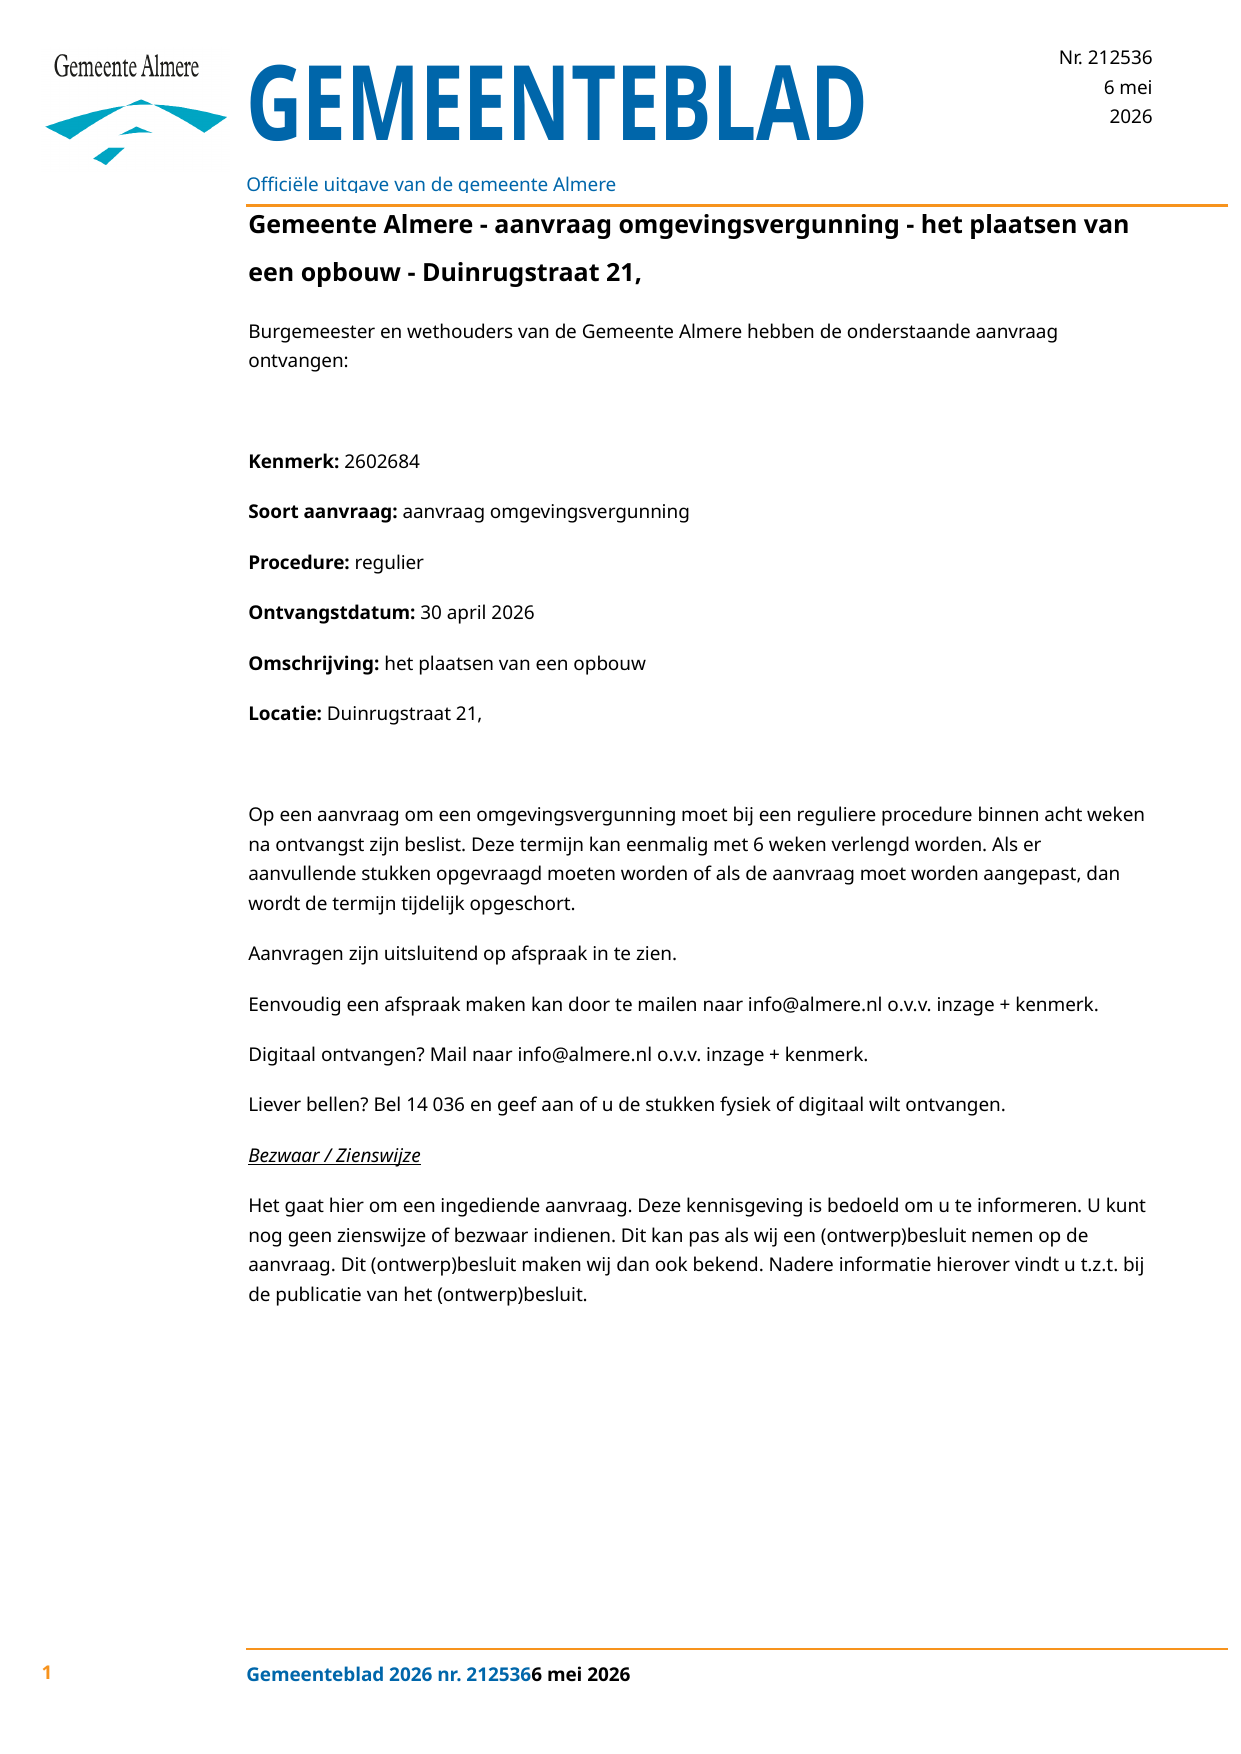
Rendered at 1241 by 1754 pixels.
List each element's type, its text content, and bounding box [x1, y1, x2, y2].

picture [41, 47, 231, 172]
text Omschrijving: het plaatsen van een opbouw [248, 650, 1152, 676]
text Ontvangstdatum: 30 april 2026 [248, 599, 1152, 625]
text Bezwaar / Zienswijze [248, 1142, 1152, 1168]
text Op een aanvraag om een omgevingsvergunning moet bij een reguliere procedure binnen acht weken na ontvangst zijn beslist. Deze termijn kan eenmalig met 6 weken verlengd worden. Als er aanvullende stukken opgevraagd moeten worden of als de aanvraag moet worden aangepast, dan wordt de termijn tijdelijk opgeschort. [248, 801, 1152, 916]
text Eenvoudig een afspraak maken kan door te mailen naar info@almere.nl o.v.v. inzage + kenmerk. [248, 991, 1152, 1017]
text Gemeente Almere - aanvraag omgevingsvergunning - het plaatsen van een opbouw - Duinrugstraat 21, [248, 207, 1152, 288]
text Procedure: regulier [248, 549, 1152, 575]
text Aanvragen zijn uitsluitend op afspraak in te zien. [248, 940, 1152, 966]
text Het gaat hier om een ingediende aanvraag. Deze kennisgeving is bedoeld om u te informeren. U kunt nog geen zienswijze of bezwaar indienen. Dit kan pas als wij een (ontwerp)besluit nemen op de aanvraag. Dit (ontwerp)besluit maken wij dan ook bekend. Nadere informatie hierover vindt u t.z.t. bij de publicatie van het (ontwerp)besluit. [248, 1192, 1152, 1307]
text Digitaal ontvangen? Mail naar info@almere.nl o.v.v. inzage + kenmerk. [248, 1041, 1152, 1067]
text Kenmerk: 2602684 [248, 448, 1152, 474]
text Liever bellen? Bel 14 036 en geef aan of u de stukken fysiek of digitaal wilt ontvangen. [248, 1092, 1152, 1117]
text Locatie: Duinrugstraat 21, [248, 700, 1152, 726]
text Burgemeester en wethouders van de Gemeente Almere hebben de onderstaande aanvraag ontvangen: [248, 318, 1152, 373]
text Soort aanvraag: aanvraag omgevingsvergunning [248, 499, 1152, 524]
